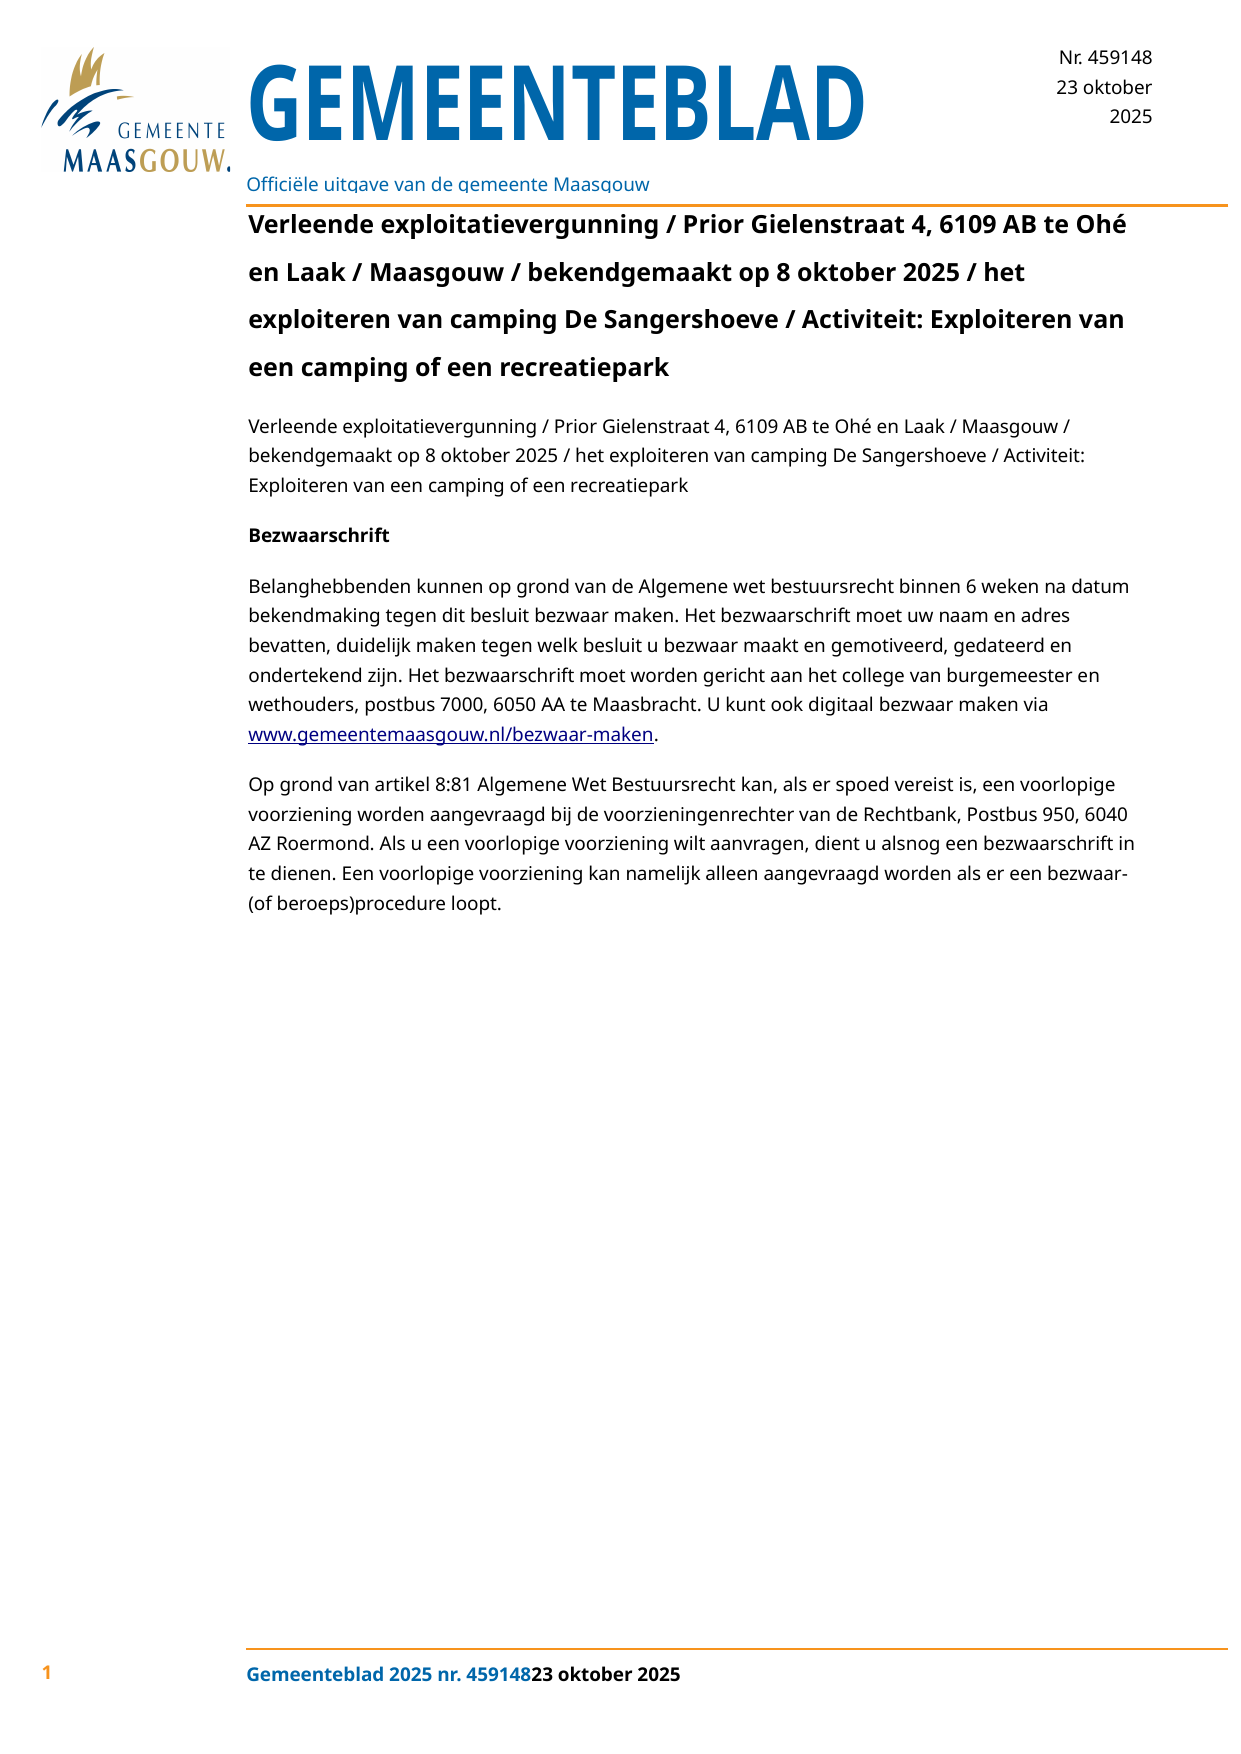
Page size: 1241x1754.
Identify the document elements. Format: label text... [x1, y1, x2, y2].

text Belanghebbenden kunnen op grond van de Algemene wet bestuursrecht binnen 6 weken na datum bekendmaking tegen dit besluit bezwaar maken. Het bezwaarschrift moet uw naam en adres bevatten, duidelijk maken tegen welk besluit u bezwaar maakt en gemotiveerd, gedateerd en ondertekend zijn. Het bezwaarschrift moet worden gericht aan het college van burgemeester en wethouders, postbus 7000, 6050 AA te Maasbracht. U kunt ook digitaal bezwaar maken via www.gemeentemaasgouw.nl/bezwaar-maken. [248, 573, 1152, 747]
text Bezwaarschrift [248, 523, 1152, 548]
text Verleende exploitatievergunning / Prior Gielenstraat 4, 6109 AB te Ohé en Laak / Maasgouw / bekendgemaakt op 8 oktober 2025 / het exploiteren van camping De Sangershoeve / Activiteit: Exploiteren van een camping of een recreatiepark [248, 207, 1152, 384]
text Verleende exploitatievergunning / Prior Gielenstraat 4, 6109 AB te Ohé en Laak / Maasgouw / bekendgemaakt op 8 oktober 2025 / het exploiteren van camping De Sangershoeve / Activiteit: Exploiteren van een camping of een recreatiepark [248, 413, 1152, 498]
text Op grond van artikel 8:81 Algemene Wet Bestuursrecht kan, als er spoed vereist is, een voorlopige voorziening worden aangevraagd bij de voorzieningenrechter van de Rechtbank, Postbus 950, 6040 AZ Roermond. Als u een voorlopige voorziening wilt aanvragen, dient u alsnog een bezwaarschrift in te dienen. Een voorlopige voorziening kan namelijk alleen aangevraagd worden als er een bezwaar- (of beroeps)procedure loopt. [248, 771, 1152, 916]
picture [41, 47, 231, 172]
